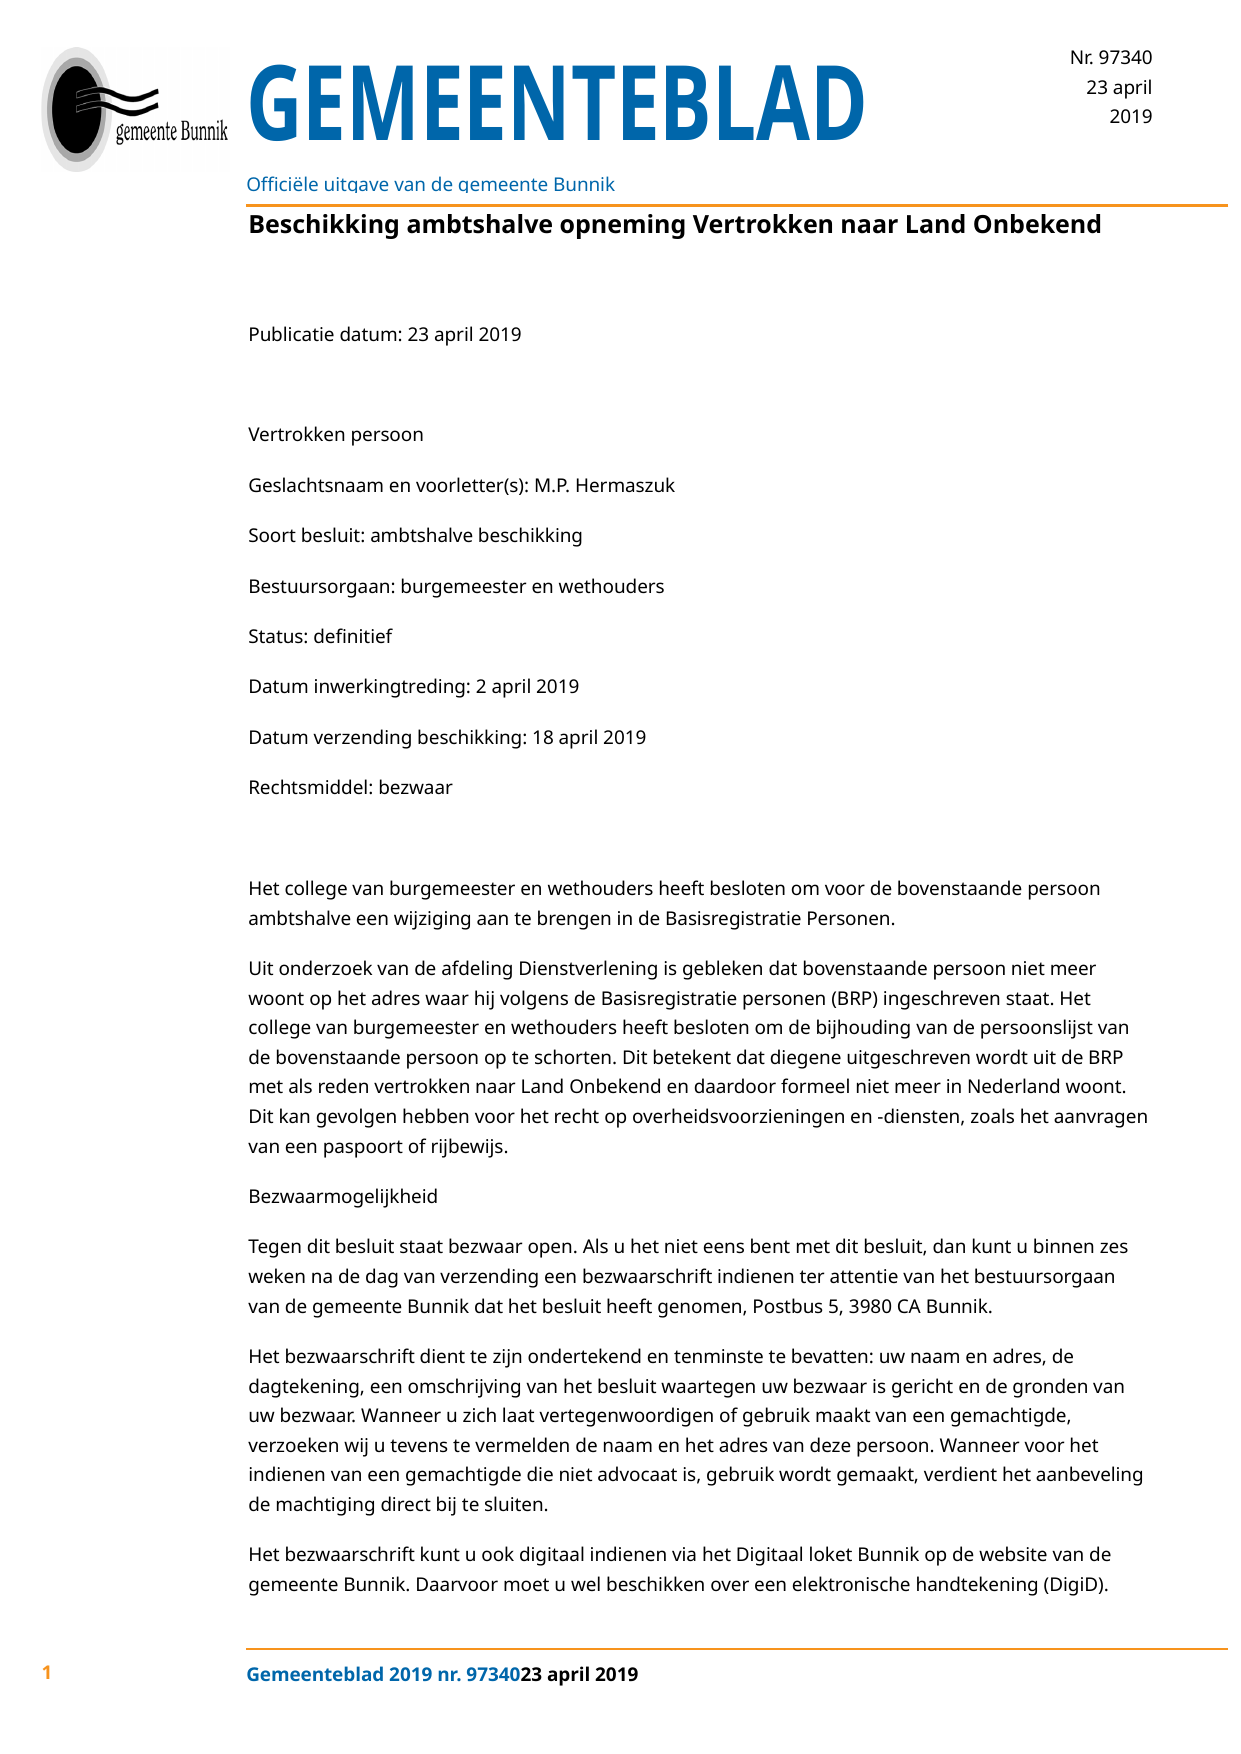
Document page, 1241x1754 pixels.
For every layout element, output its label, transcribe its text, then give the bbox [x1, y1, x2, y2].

text Rechtsmiddel: bezwaar [248, 774, 1152, 800]
text Bestuursorgaan: burgemeester en wethouders [248, 573, 1152, 598]
text Het bezwaarschrift kunt u ook digitaal indienen via het Digitaal loket Bunnik op de website van de gemeente Bunnik. Daarvoor moet u wel beschikken over een elektronische handtekening (DigiD). [248, 1542, 1152, 1597]
text Beschikking ambtshalve opneming Vertrokken naar Land Onbekend [248, 207, 1152, 241]
text Uit onderzoek van de afdeling Dienstverlening is gebleken dat bovenstaande persoon niet meer woont op het adres waar hij volgens de Basisregistratie personen (BRP) ingeschreven staat. Het college van burgemeester en wethouders heeft besloten om de bijhouding van de persoonslijst van de bovenstaande persoon op te schorten. Dit betekent dat diegene uitgeschreven wordt uit de BRP met als reden vertrokken naar Land Onbekend en daardoor formeel niet meer in Nederland woont. Dit kan gevolgen hebben voor het recht op overheidsvoorzieningen en -diensten, zoals het aanvragen van een paspoort of rijbewijs. [248, 955, 1152, 1158]
text Status: definitief [248, 623, 1152, 649]
text Het bezwaarschrift dient te zijn ondertekend en tenminste te bevatten: uw naam en adres, de dagtekening, een omschrijving van het besluit waartegen uw bezwaar is gericht en de gronden van uw bezwaar. Wanneer u zich laat vertegenwoordigen of gebruik maakt van een gemachtigde, verzoeken wij u tevens te vermelden de naam en het adres van deze persoon. Wanneer voor het indienen van een gemachtigde die niet advocaat is, gebruik wordt gemaakt, verdient het aanbeveling de machtiging direct bij te sluiten. [248, 1343, 1152, 1517]
text Datum inwerkingtreding: 2 april 2019 [248, 674, 1152, 699]
text Bezwaarmogelijkheid [248, 1183, 1152, 1209]
text Soort besluit: ambtshalve beschikking [248, 522, 1152, 548]
text Geslachtsnaam en voorletter(s): M.P. Hermaszuk [248, 472, 1152, 498]
text Het college van burgemeester en wethouders heeft besloten om voor de bovenstaande persoon ambtshalve een wijziging aan te brengen in de Basisregistratie Personen. [248, 875, 1152, 931]
text Tegen dit besluit staat bezwaar open. Als u het niet eens bent met dit besluit, dan kunt u binnen zes weken na de dag van verzending een bezwaarschrift indienen ter attentie van het bestuursorgaan van de gemeente Bunnik dat het besluit heeft genomen, Postbus 5, 3980 CA Bunnik. [248, 1234, 1152, 1318]
text Publicatie datum: 23 april 2019 [248, 321, 1152, 346]
text Datum verzending beschikking: 18 april 2019 [248, 724, 1152, 750]
text Vertrokken persoon [248, 422, 1152, 447]
picture [41, 47, 231, 172]
